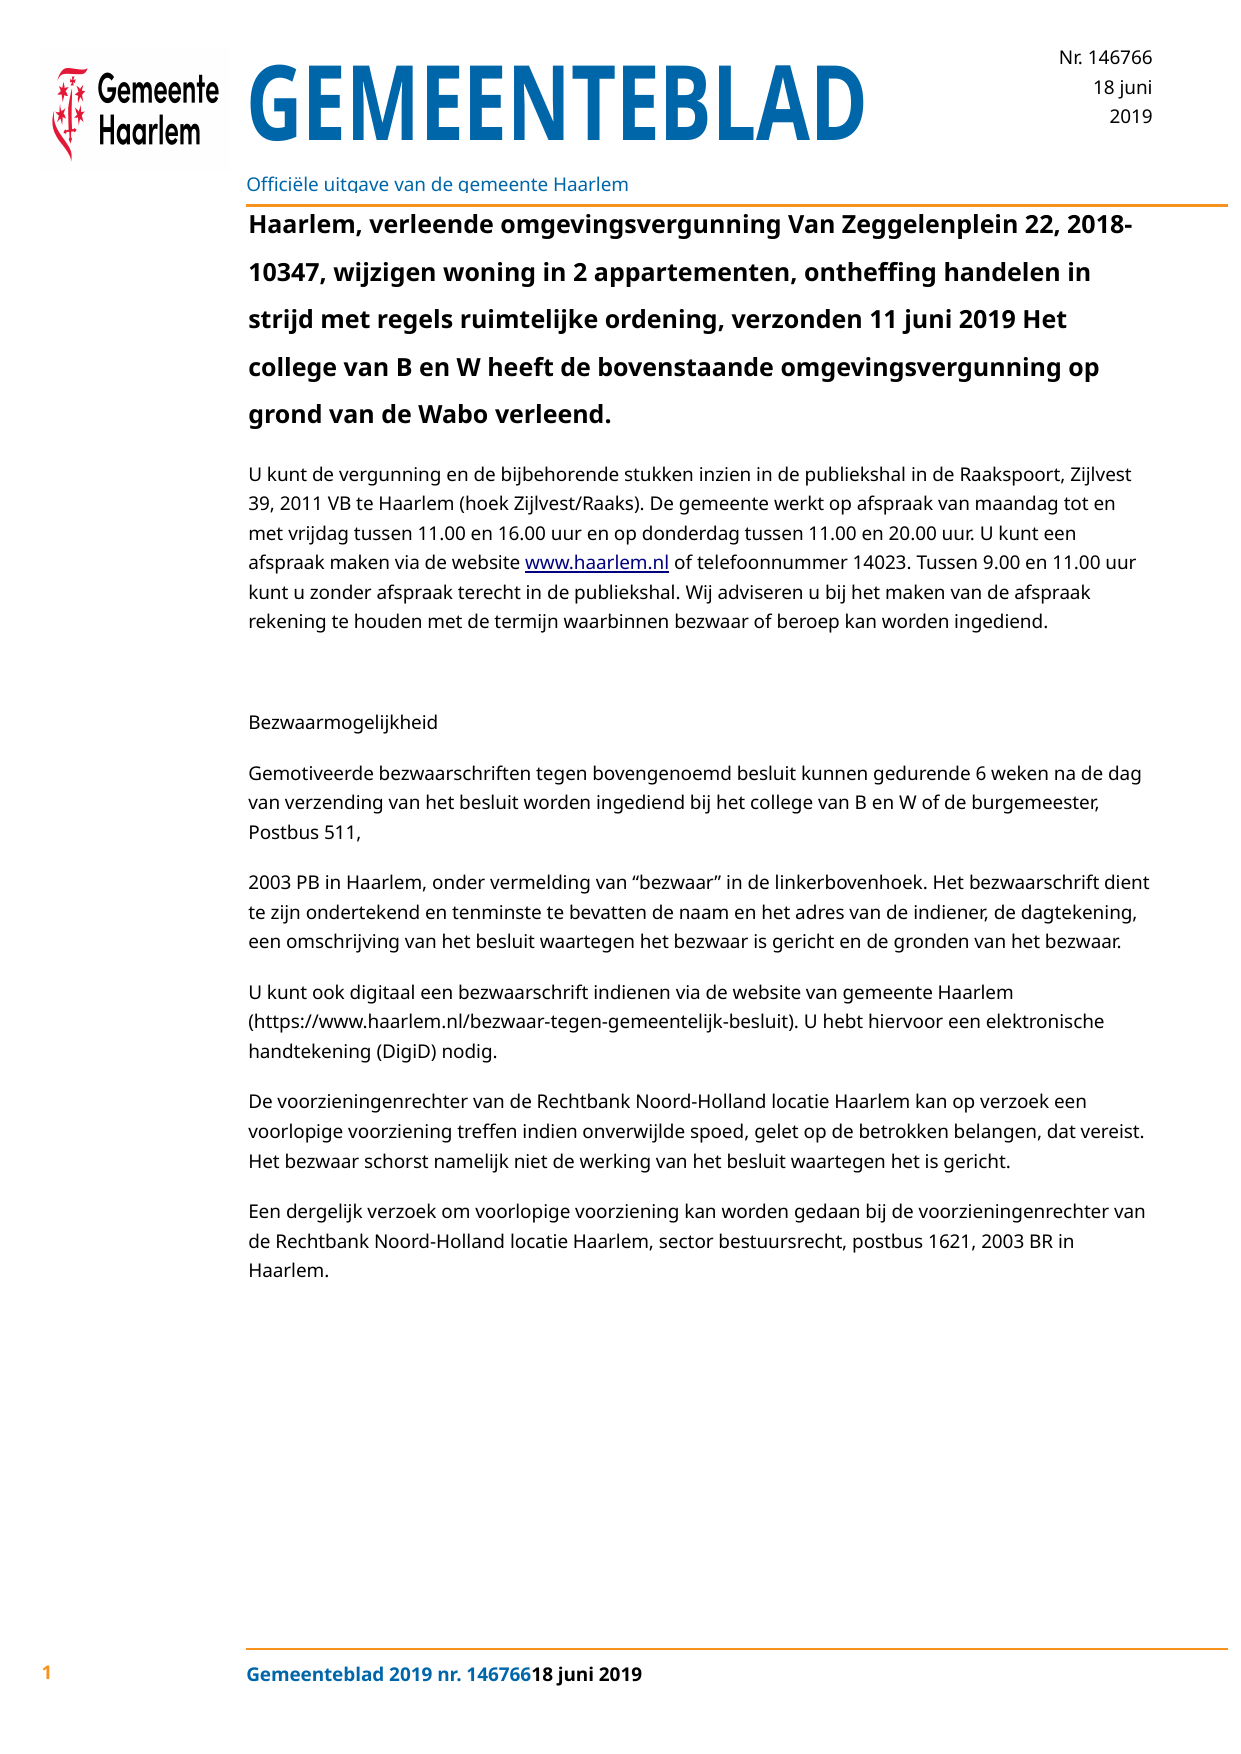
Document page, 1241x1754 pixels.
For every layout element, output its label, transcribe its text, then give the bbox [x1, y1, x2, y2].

text De voorzieningenrechter van de Rechtbank Noord-Holland locatie Haarlem kan op verzoek een voorlopige voorziening treffen indien onverwijlde spoed, gelet op de betrokken belangen, dat vereist. Het bezwaar schorst namelijk niet de werking van het besluit waartegen het is gericht. [248, 1089, 1152, 1173]
text Een dergelijk verzoek om voorlopige voorziening kan worden gedaan bij de voorzieningenrechter van de Rechtbank Noord-Holland locatie Haarlem, sector bestuursrecht, postbus 1621, 2003 BR in Haarlem. [248, 1198, 1152, 1283]
picture [41, 47, 231, 172]
text Haarlem, verleende omgevingsvergunning Van Zeggelenplein 22, 2018-10347, wijzigen woning in 2 appartementen, ontheffing handelen in strijd met regels ruimtelijke ordening, verzonden 11 juni 2019 Het college van B en W heeft de bovenstaande omgevingsvergunning op grond van de Wabo verleend. [248, 207, 1152, 431]
text Gemotiveerde bezwaarschriften tegen bovengenoemd besluit kunnen gedurende 6 weken na de dag van verzending van het besluit worden ingediend bij het college van B en W of de burgemeester, Postbus 511, [248, 760, 1152, 845]
text U kunt de vergunning en de bijbehorende stukken inzien in de publiekshal in de Raakspoort, Zijlvest 39, 2011 VB te Haarlem (hoek Zijlvest/Raaks). De gemeente werkt op afspraak van maandag tot en met vrijdag tussen 11.00 en 16.00 uur en op donderdag tussen 11.00 en 20.00 uur. U kunt een afspraak maken via de website www.haarlem.nl of telefoonnummer 14023. Tussen 9.00 en 11.00 uur kunt u zonder afspraak terecht in de publiekshal. Wij adviseren u bij het maken van de afspraak rekening te houden met de termijn waarbinnen bezwaar of beroep kan worden ingediend. [248, 461, 1152, 634]
text U kunt ook digitaal een bezwaarschrift indienen via de website van gemeente Haarlem (https://www.haarlem.nl/bezwaar-tegen-gemeentelijk-besluit). U hebt hiervoor een elektronische handtekening (DigiD) nodig. [248, 979, 1152, 1064]
text 2003 PB in Haarlem, onder vermelding van “bezwaar” in de linkerbovenhoek. Het bezwaarschrift dient te zijn ondertekend en tenminste te bevatten de naam en het adres van de indiener, de dagtekening, een omschrijving van het besluit waartegen het bezwaar is gericht en de gronden van het bezwaar. [248, 869, 1152, 954]
text Bezwaarmogelijkheid [248, 709, 1152, 735]
